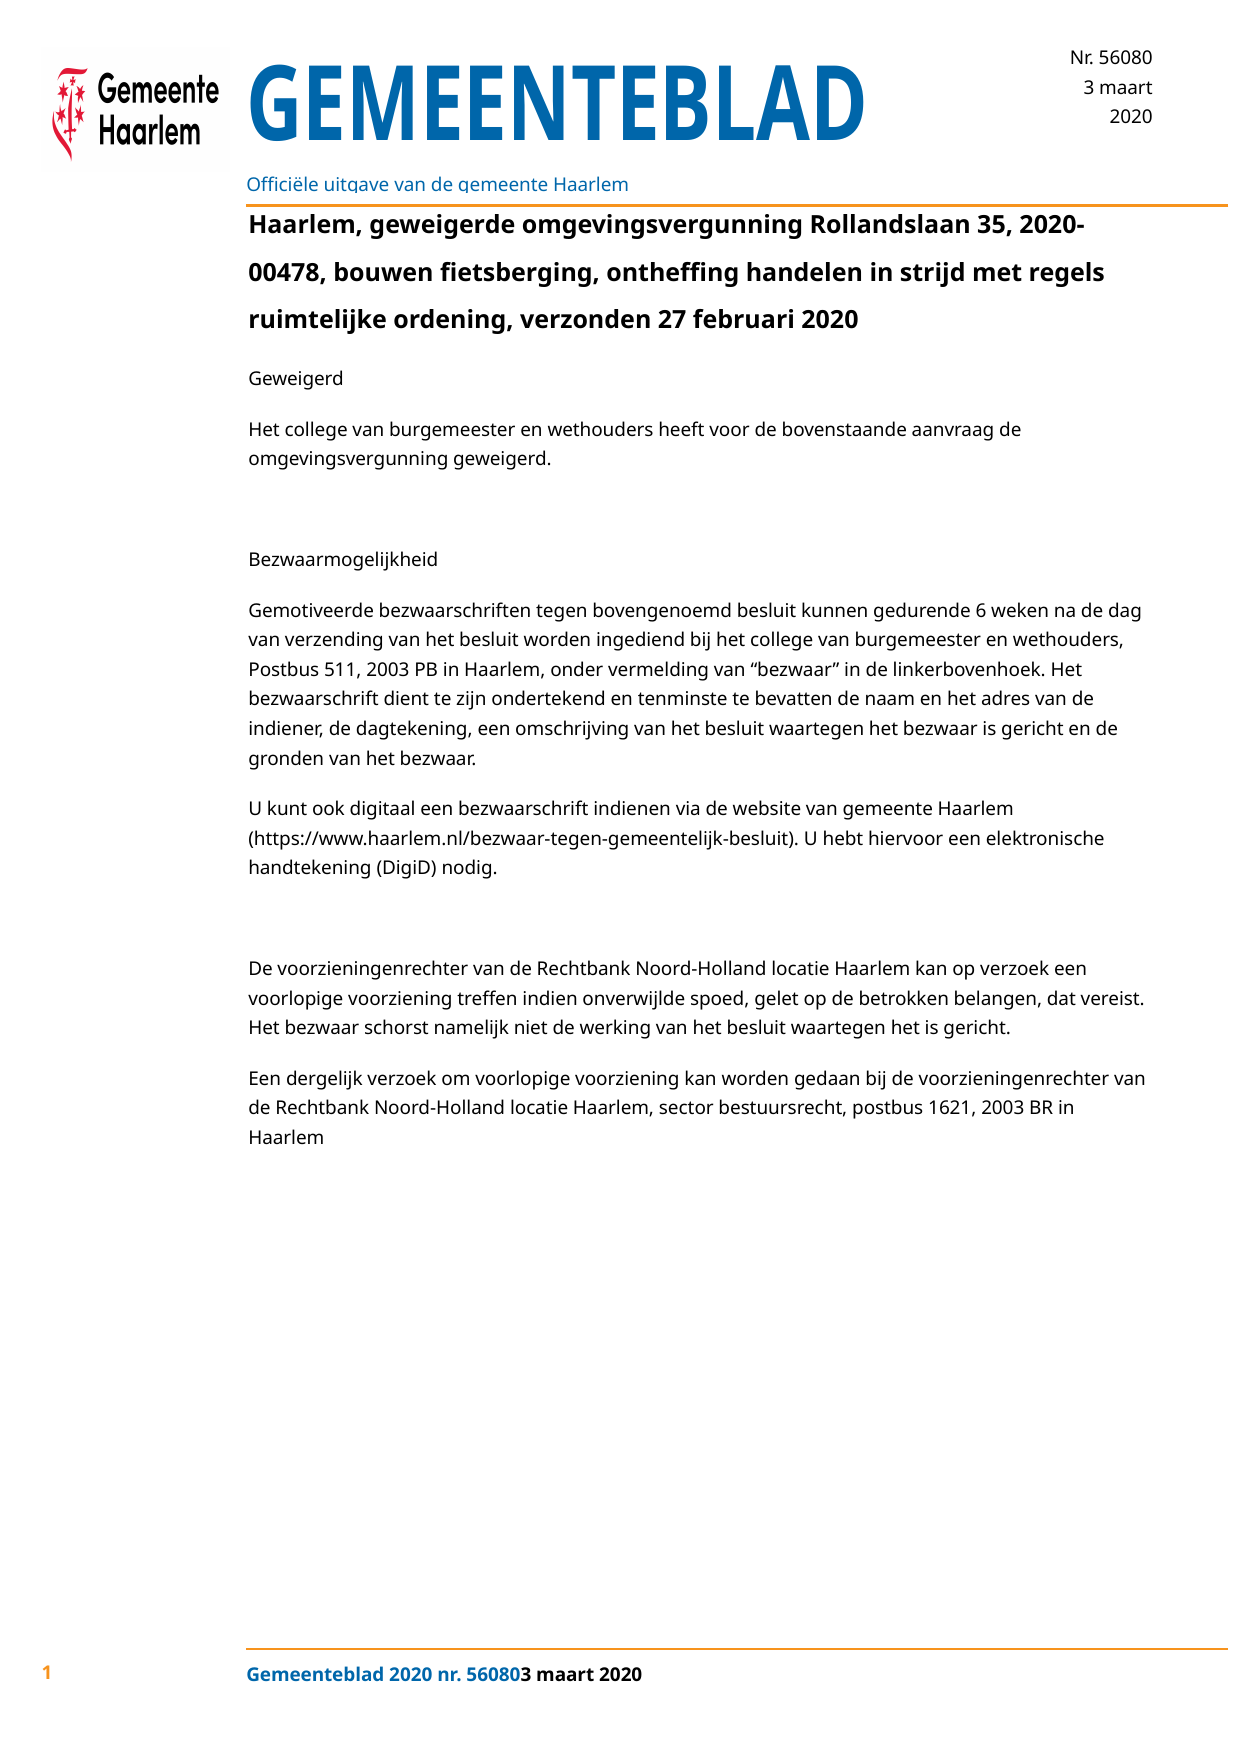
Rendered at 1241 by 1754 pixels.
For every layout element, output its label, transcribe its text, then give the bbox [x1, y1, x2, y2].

text U kunt ook digitaal een bezwaarschrift indienen via de website van gemeente Haarlem (https://www.haarlem.nl/bezwaar-tegen-gemeentelijk-besluit). U hebt hiervoor een elektronische handtekening (DigiD) nodig. [248, 795, 1152, 880]
text Bezwaarmogelijkheid [248, 546, 1152, 572]
text Haarlem, geweigerde omgevingsvergunning Rollandslaan 35, 2020-00478, bouwen fietsberging, ontheffing handelen in strijd met regels ruimtelijke ordening, verzonden 27 februari 2020 [248, 207, 1152, 336]
text De voorzieningenrechter van de Rechtbank Noord-Holland locatie Haarlem kan op verzoek een voorlopige voorziening treffen indien onverwijlde spoed, gelet op de betrokken belangen, dat vereist. Het bezwaar schorst namelijk niet de werking van het besluit waartegen het is gericht. [248, 955, 1152, 1040]
text Een dergelijk verzoek om voorlopige voorziening kan worden gedaan bij de voorzieningenrechter van de Rechtbank Noord-Holland locatie Haarlem, sector bestuursrecht, postbus 1621, 2003 BR in Haarlem [248, 1065, 1152, 1149]
text Geweigerd [248, 366, 1152, 391]
text Het college van burgemeester en wethouders heeft voor de bovenstaande aanvraag de omgevingsvergunning geweigerd. [248, 416, 1152, 471]
picture [41, 47, 231, 172]
text Gemotiveerde bezwaarschriften tegen bovengenoemd besluit kunnen gedurende 6 weken na de dag van verzending van het besluit worden ingediend bij het college van burgemeester en wethouders, Postbus 511, 2003 PB in Haarlem, onder vermelding van “bezwaar” in de linkerbovenhoek. Het bezwaarschrift dient te zijn ondertekend en tenminste te bevatten de naam en het adres van de indiener, de dagtekening, een omschrijving van het besluit waartegen het bezwaar is gericht en de gronden van het bezwaar. [248, 597, 1152, 770]
